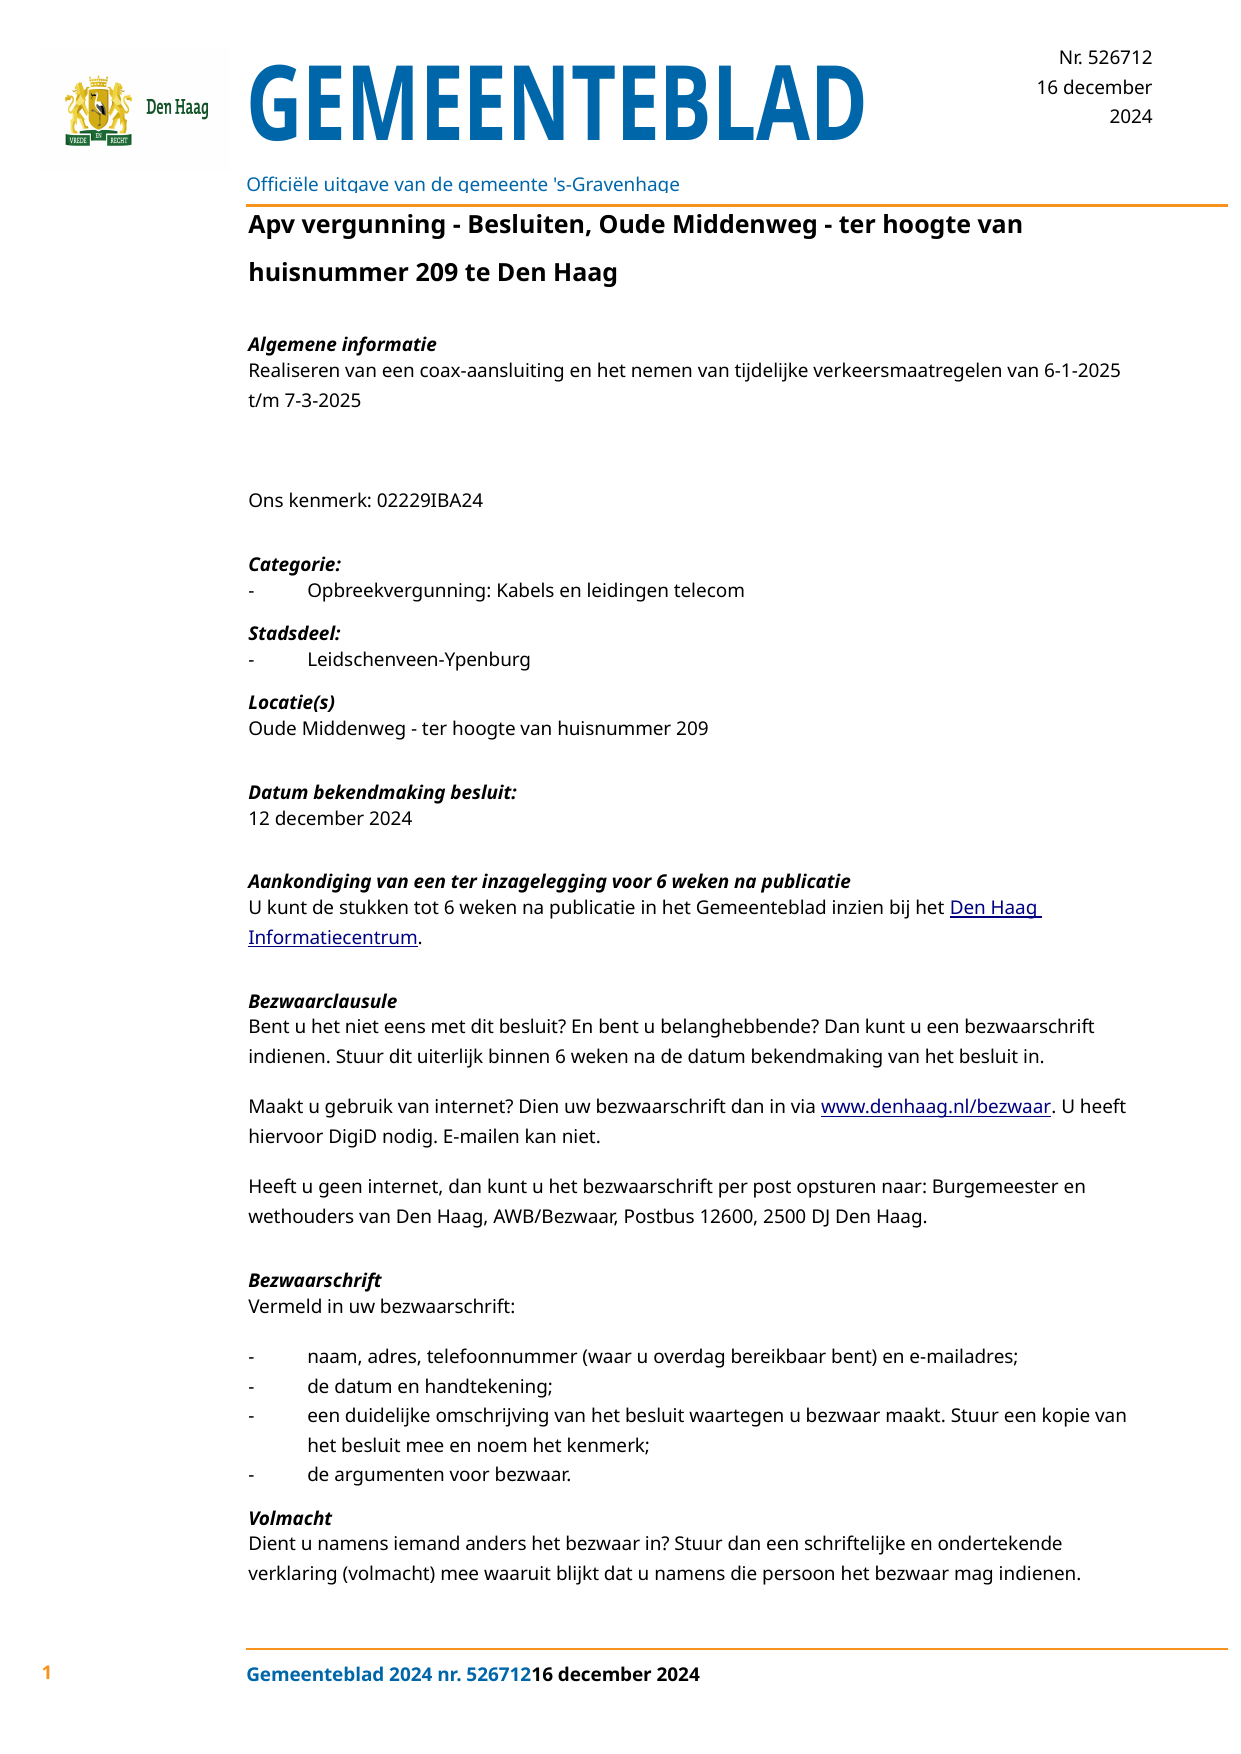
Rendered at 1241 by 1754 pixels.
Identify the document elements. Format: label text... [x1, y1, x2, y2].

text Ons kenmerk: 02229IBA24 [248, 488, 1152, 513]
list Leidschenveen-Ypenburg [248, 646, 1152, 672]
text Maakt u gebruik van internet? Dien uw bezwaarschrift dan in via www.denhaag.nl/bezwaar. U heeft hiervoor DigiD nodig. E-mailen kan niet. [248, 1094, 1152, 1149]
text Locatie(s) [248, 689, 1152, 715]
list naam, adres, telefoonnummer (waar u overdag bereikbaar bent) en e-mailadres; [248, 1343, 1152, 1369]
text Apv vergunning - Besluiten, Oude Middenweg - ter hoogte van huisnummer 209 te Den Haag [248, 207, 1152, 288]
text Datum bekendmaking besluit: [248, 779, 1152, 805]
text 12 december 2024 [248, 805, 1152, 830]
text Heeft u geen internet, dan kunt u het bezwaarschrift per post opsturen naar: Burgemeester en wethouders van Den Haag, AWB/Bezwaar, Postbus 12600, 2500 DJ Den Haag. [248, 1174, 1152, 1229]
text Oude Middenweg - ter hoogte van huisnummer 209 [248, 715, 1152, 741]
text U kunt de stukken tot 6 weken na publicatie in het Gemeenteblad inzien bij het Den Haag Informatiecentrum. [248, 894, 1152, 950]
text Dient u namens iemand anders het bezwaar in? Stuur dan een schriftelijke en ondertekende verklaring (volmacht) mee waaruit blijkt dat u namens die persoon het bezwaar mag indienen. [248, 1531, 1152, 1586]
text Bent u het niet eens met dit besluit? En bent u belanghebbende? Dan kunt u een bezwaarschrift indienen. Stuur dit uiterlijk binnen 6 weken na de datum bekendmaking van het besluit in. [248, 1014, 1152, 1069]
text Volmacht [248, 1505, 1152, 1531]
picture [41, 47, 231, 172]
text Vermeld in uw bezwaarschrift: [248, 1293, 1152, 1319]
list de argumenten voor bezwaar. [248, 1462, 1152, 1487]
text Stadsdeel: [248, 620, 1152, 646]
list de datum en handtekening; [248, 1373, 1152, 1399]
list een duidelijke omschrijving van het besluit waartegen u bezwaar maakt. Stuur een kopie van het besluit mee en noem het kenmerk; [248, 1402, 1152, 1458]
text Algemene informatie [248, 331, 1152, 357]
list Opbreekvergunning: Kabels en leidingen telecom [248, 577, 1152, 603]
text Bezwaarclausule [248, 988, 1152, 1014]
text Categorie: [248, 552, 1152, 577]
text Bezwaarschrift [248, 1267, 1152, 1293]
text Realiseren van een coax-aansluiting en het nemen van tijdelijke verkeersmaatregelen van 6-1-2025 t/m 7-3-2025 [248, 357, 1152, 412]
text Aankondiging van een ter inzagelegging voor 6 weken na publicatie [248, 869, 1152, 894]
